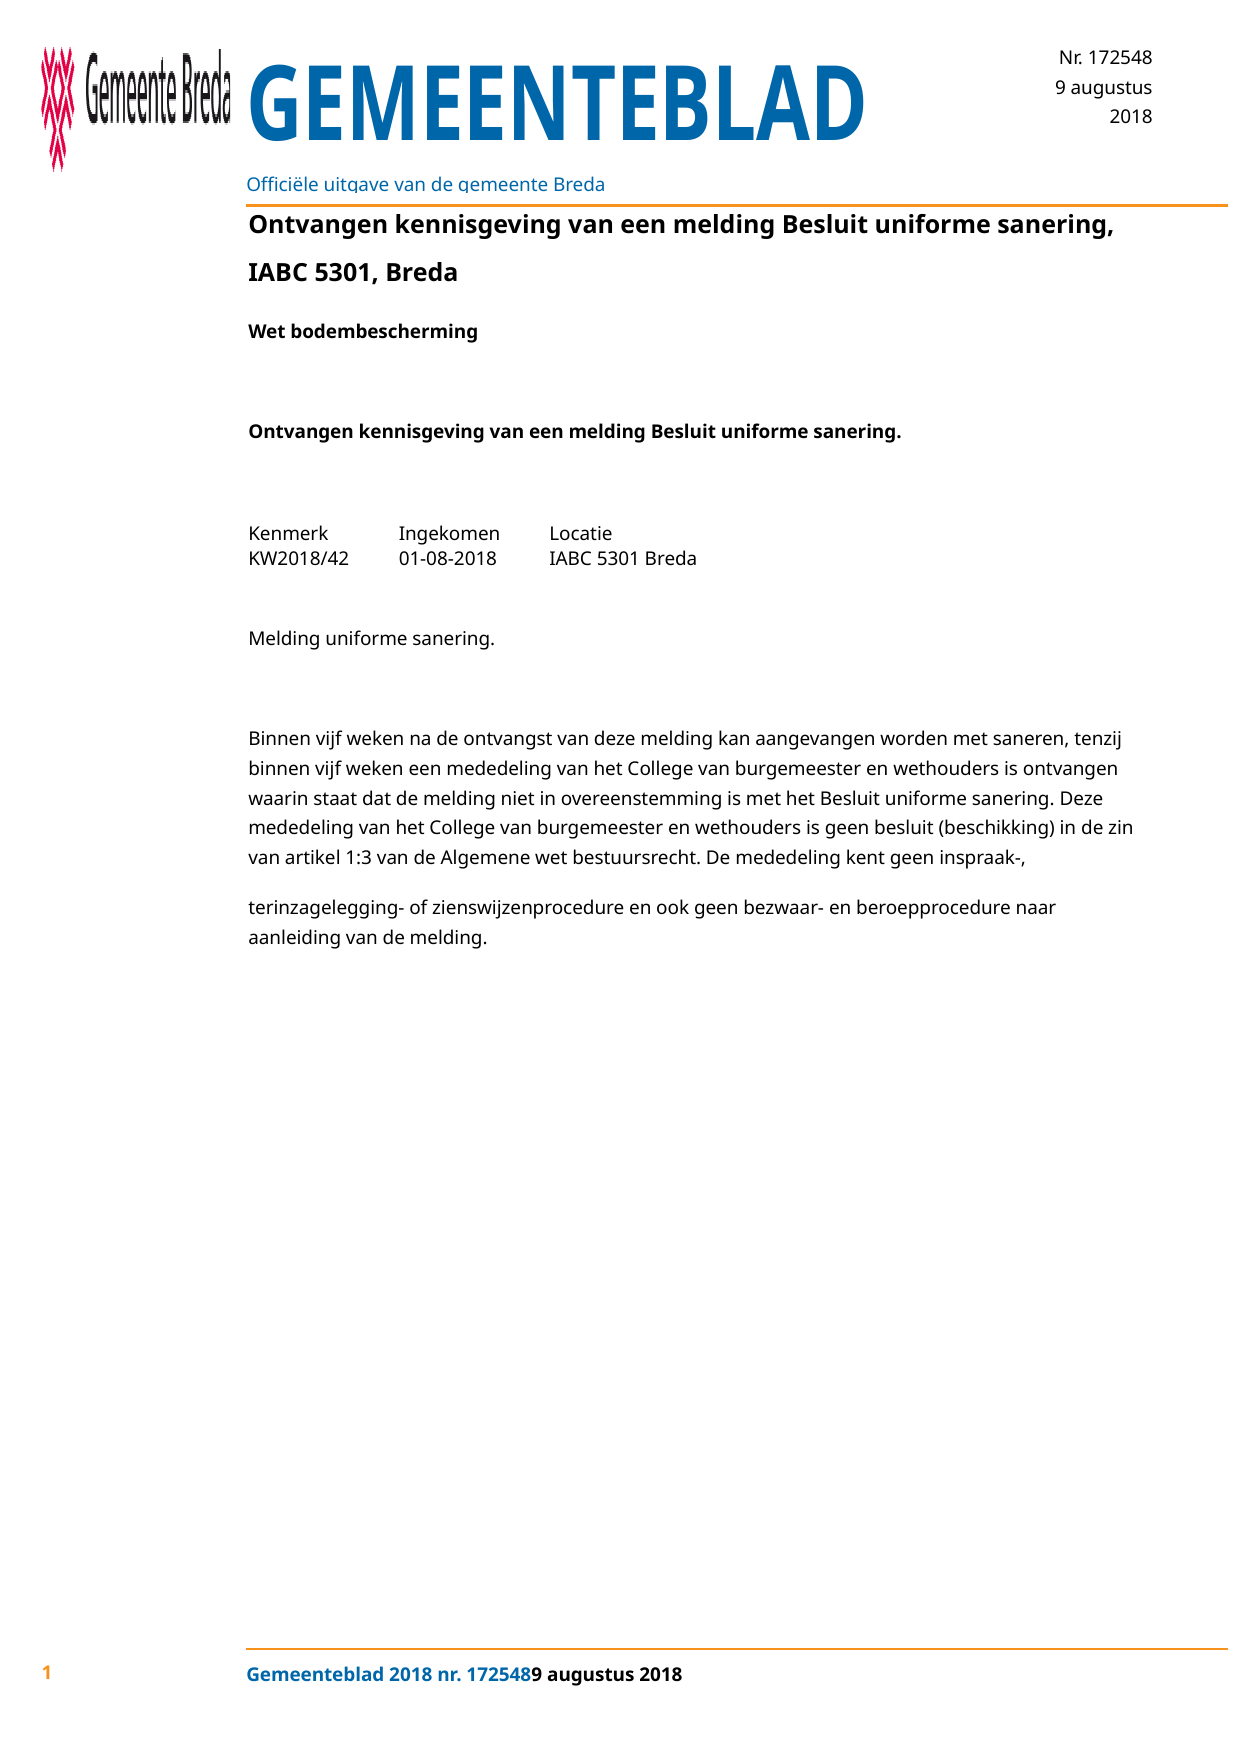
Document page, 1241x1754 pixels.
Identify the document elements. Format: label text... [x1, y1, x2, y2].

table_cell 01-08-2018 [399, 545, 549, 571]
text Binnen vijf weken na de ontvangst van deze melding kan aangevangen worden met saneren, tenzij binnen vijf weken een mededeling van het College van burgemeester en wethouders is ontvangen waarin staat dat de melding niet in overeenstemming is met het Besluit uniforme sanering. Deze mededeling van het College van burgemeester en wethouders is geen besluit (beschikking) in de zin van artikel 1:3 van de Algemene wet bestuursrecht. De mededeling kent geen inspraak-, [248, 726, 1152, 870]
text Melding uniforme sanering. [248, 625, 1152, 651]
table_cell IABC 5301 Breda [549, 545, 700, 571]
text Wet bodembescherming [248, 318, 1152, 344]
text terinzagelegging- of zienswijzenprocedure en ook geen bezwaar- en beroepprocedure naar aanleiding van de melding. [248, 894, 1152, 950]
text Ontvangen kennisgeving van een melding Besluit uniforme sanering. [248, 419, 1152, 444]
table_cell KW2018/42 [248, 545, 398, 571]
table_header Ingekomen [399, 520, 549, 545]
picture [41, 47, 231, 172]
table_header Kenmerk [248, 520, 398, 545]
text Ontvangen kennisgeving van een melding Besluit uniforme sanering, IABC 5301, Breda [248, 207, 1152, 288]
table_header Locatie [549, 520, 700, 545]
